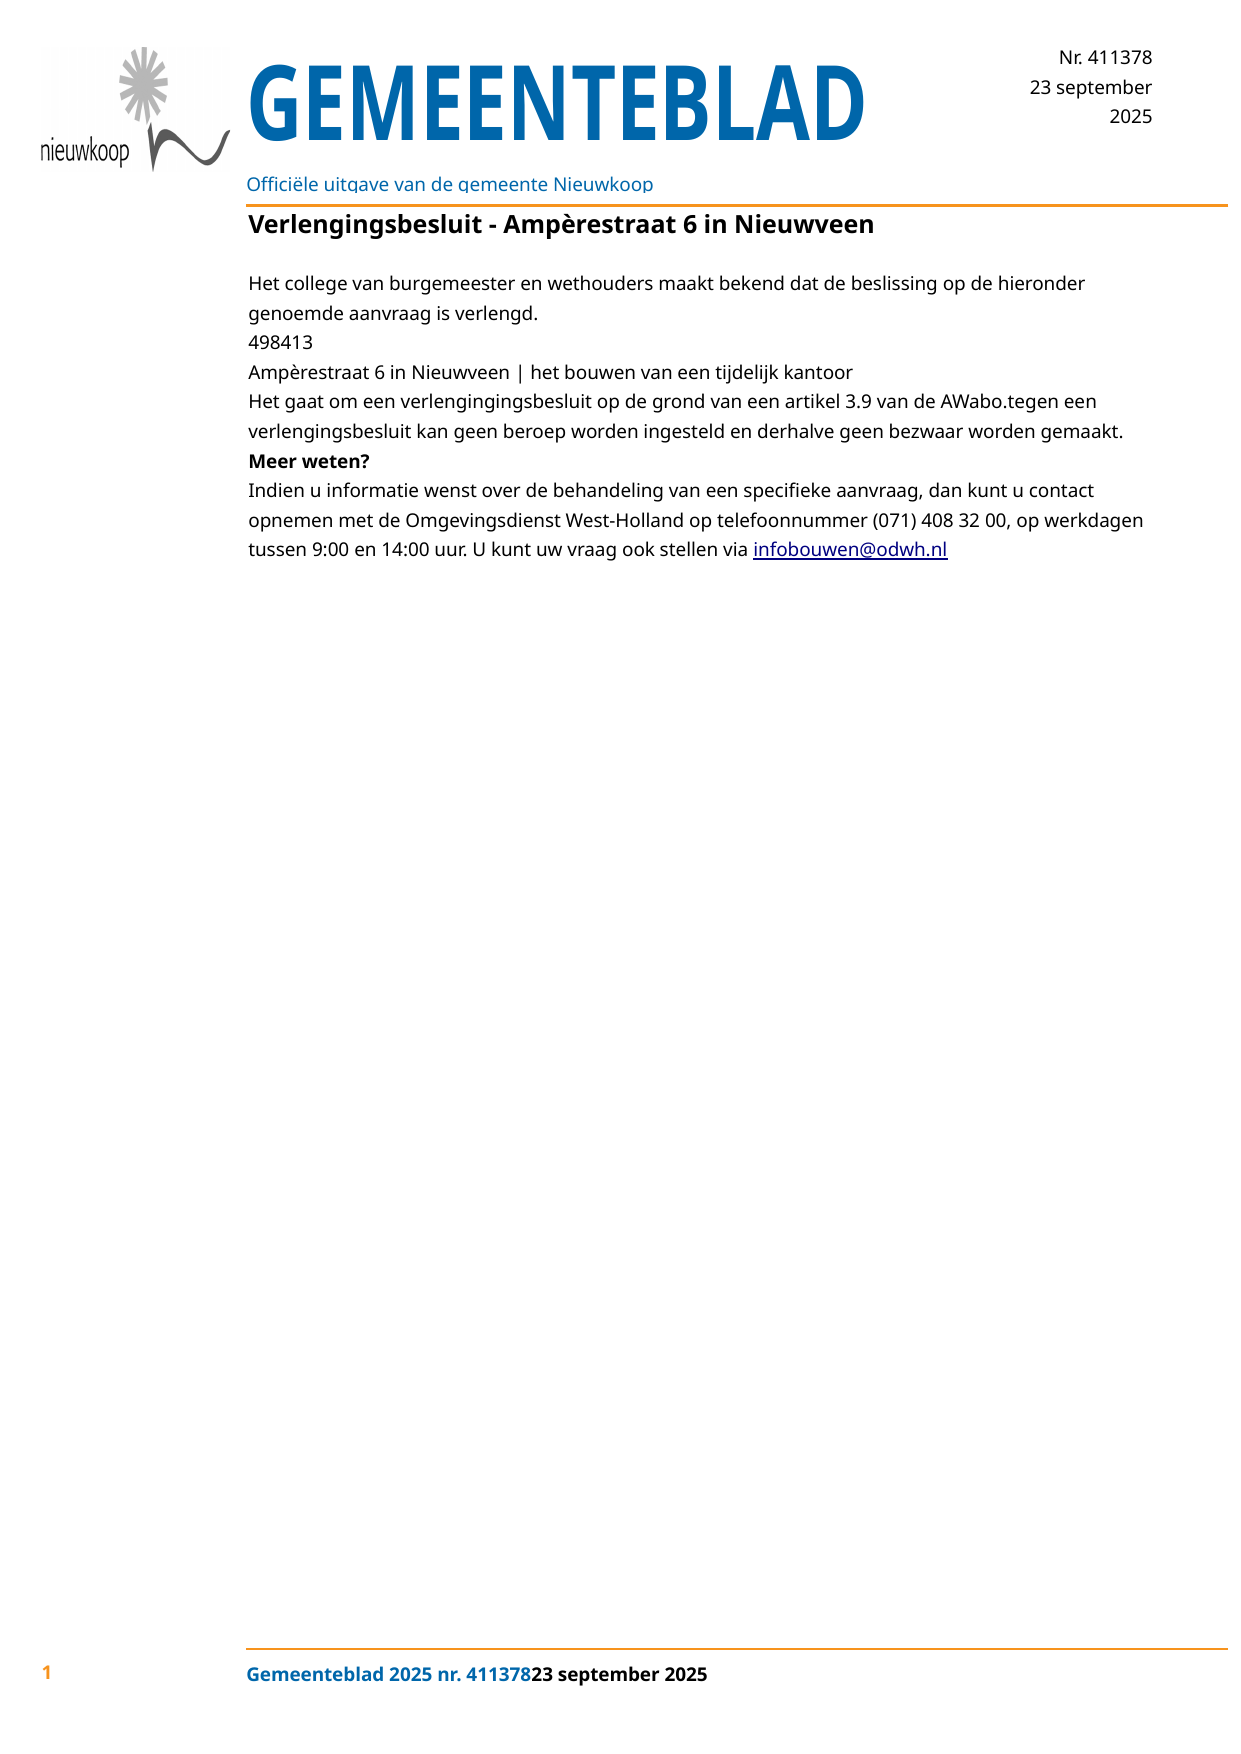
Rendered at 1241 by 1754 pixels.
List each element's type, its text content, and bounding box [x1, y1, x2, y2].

text Indien u informatie wenst over de behandeling van een specifieke aanvraag, dan kunt u contact opnemen met de Omgevingsdienst West-Holland op telefoonnummer (071) 408 32 00, op werkdagen tussen 9:00 en 14:00 uur. U kunt uw vraag ook stellen via infobouwen@odwh.nl [248, 477, 1152, 562]
text Meer weten? [248, 448, 1152, 473]
text Het college van burgemeester en wethouders maakt bekend dat de beslissing op de hieronder genoemde aanvraag is verlengd. [248, 270, 1152, 326]
text Verlengingsbesluit - Ampèrestraat 6 in Nieuwveen [248, 207, 1152, 241]
text Het gaat om een verlengingingsbesluit op de grond van een artikel 3.9 van de AWabo.tegen een verlengingsbesluit kan geen beroep worden ingesteld en derhalve geen bezwaar worden gemaakt. [248, 389, 1152, 444]
picture [41, 47, 231, 172]
text 498413 [248, 329, 1152, 355]
text Ampèrestraat 6 in Nieuwveen | het bouwen van een tijdelijk kantoor [248, 359, 1152, 385]
